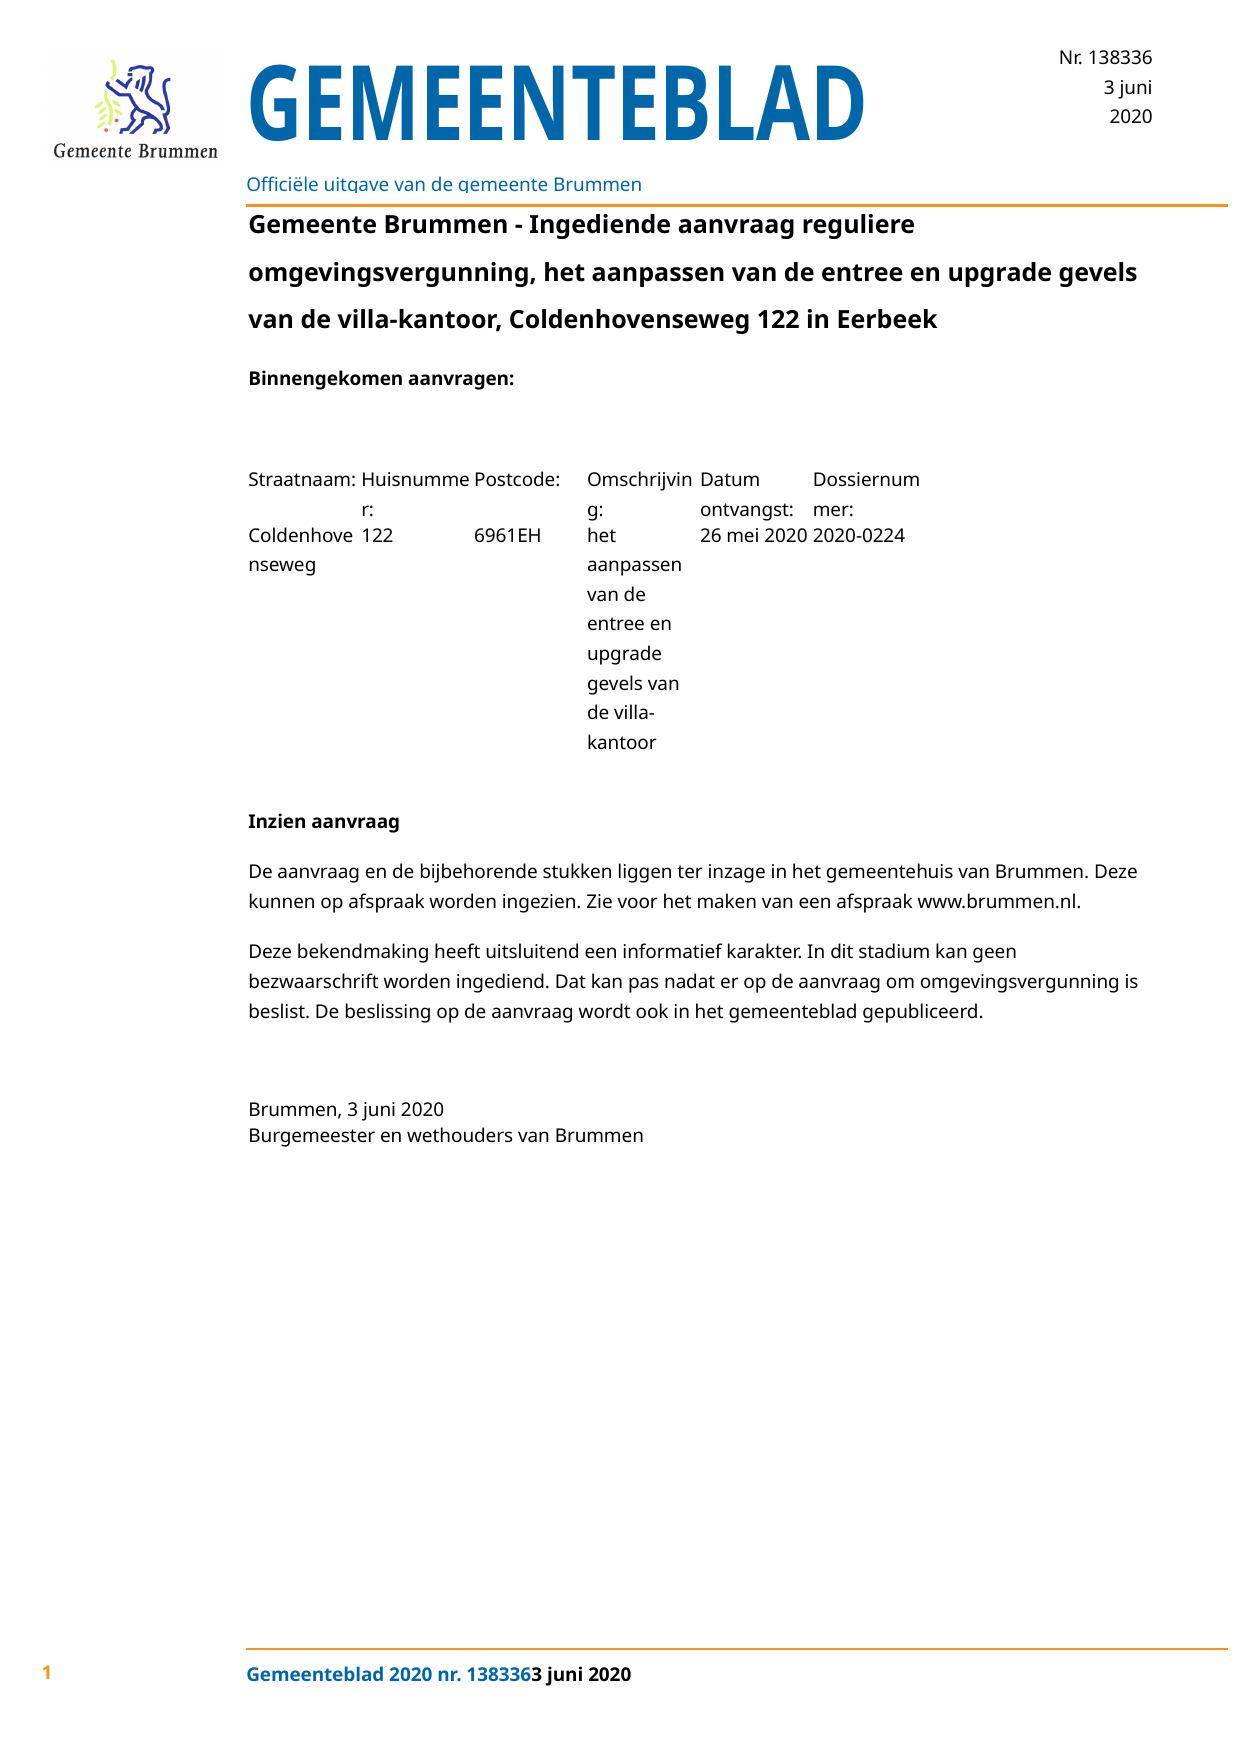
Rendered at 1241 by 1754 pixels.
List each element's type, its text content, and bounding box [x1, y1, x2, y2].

table_header [1039, 466, 1152, 522]
text Brummen, 3 juni 2020 [248, 1096, 1152, 1122]
table_cell het aanpassen van de entree en upgrade gevels van de villa-kantoor [587, 522, 700, 754]
table_cell [926, 522, 1038, 754]
table_header [926, 466, 1038, 522]
text Inzien aanvraag [248, 808, 1152, 834]
table_header Straatnaam: [248, 466, 361, 522]
text Deze bekendmaking heeft uitsluitend een informatief karakter. In dit stadium kan geen bezwaarschrift worden ingediend. Dat kan pas nadat er op de aanvraag om omgevingsvergunning is beslist. De beslissing op de aanvraag wordt ook in het gemeenteblad gepubliceerd. [248, 939, 1152, 1023]
table_header Huisnummer: [361, 466, 474, 522]
picture [41, 47, 231, 172]
table_cell Coldenhovenseweg [248, 522, 361, 754]
table_cell 26 mei 2020 [700, 522, 813, 754]
table_header Datum ontvangst: [700, 466, 813, 522]
text Gemeente Brummen - Ingediende aanvraag reguliere omgevingsvergunning, het aanpassen van de entree en upgrade gevels van de villa-kantoor, Coldenhovenseweg 122 in Eerbeek [248, 207, 1152, 336]
text De aanvraag en de bijbehorende stukken liggen ter inzage in het gemeentehuis van Brummen. Deze kunnen op afspraak worden ingezien. Zie voor het maken van een afspraak www.brummen.nl. [248, 859, 1152, 914]
table_cell 2020-0224 [813, 522, 926, 754]
table_cell 6961EH [474, 522, 587, 754]
text Binnengekomen aanvragen: [248, 366, 1152, 391]
table_cell 122 [361, 522, 474, 754]
table_header Dossiernummer: [813, 466, 926, 522]
table_header Omschrijving: [587, 466, 700, 522]
text Burgemeester en wethouders van Brummen [248, 1122, 1152, 1147]
table_cell [1039, 522, 1152, 754]
table_header Postcode: [474, 466, 587, 522]
